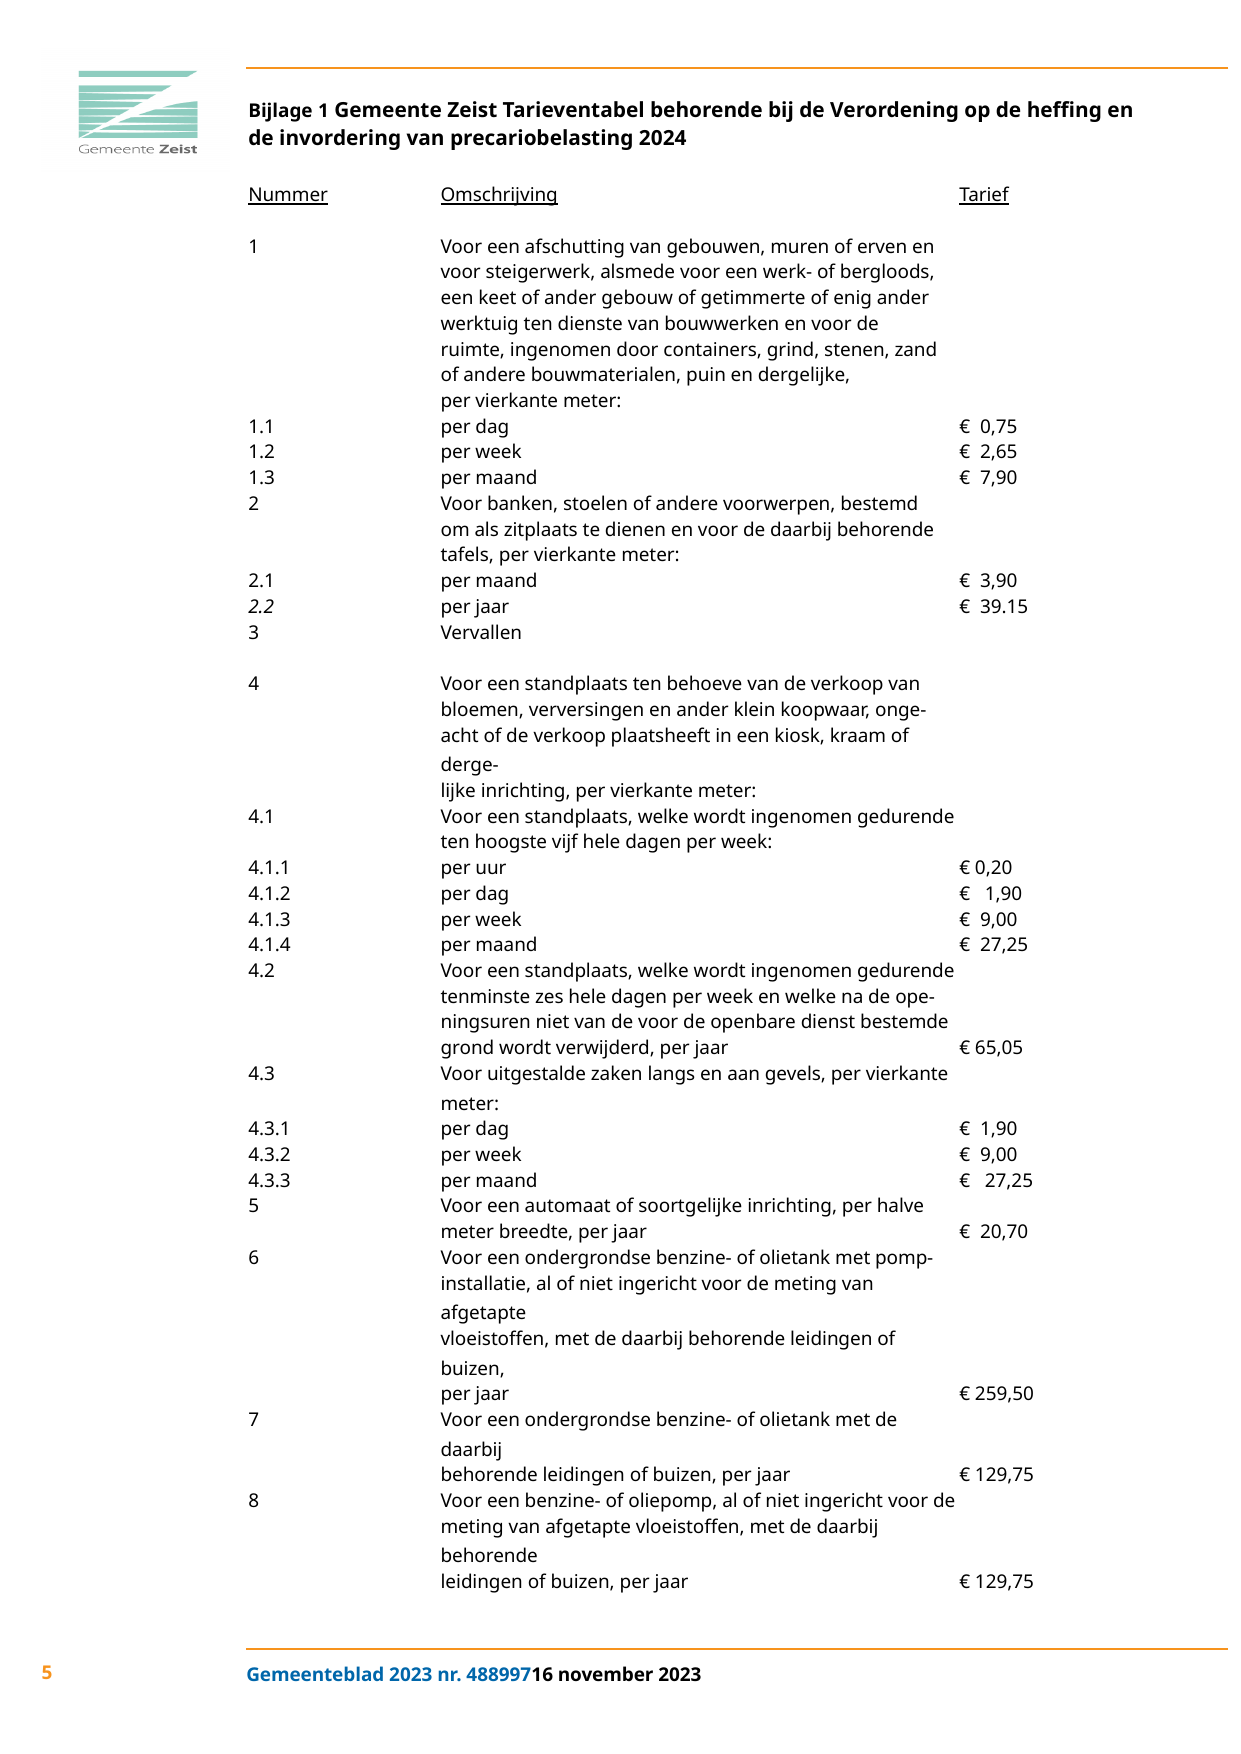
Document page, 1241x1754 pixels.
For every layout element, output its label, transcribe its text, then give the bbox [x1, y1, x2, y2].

table_cell [959, 1244, 1152, 1270]
table_cell ruimte, ingenomen door containers, grind, stenen, zand [440, 336, 959, 362]
table_cell [959, 777, 1152, 803]
table_cell tafels, per vierkante meter: [440, 542, 959, 567]
table_cell [959, 1270, 1152, 1325]
table_cell Voor een ondergrondse benzine- of olietank met pomp- [440, 1244, 959, 1270]
table_cell 4.1.4 [248, 931, 440, 957]
table_cell Voor een afschutting van gebouwen, muren of erven en [440, 233, 959, 259]
table_cell [959, 387, 1152, 413]
table_cell per maand [440, 568, 959, 593]
table_cell [248, 1568, 440, 1594]
picture [41, 47, 231, 172]
table_cell [248, 542, 440, 567]
table_cell per maand [440, 1167, 959, 1193]
table_cell € 3,90 [959, 568, 1152, 593]
table_cell € 7,90 [959, 465, 1152, 490]
table_cell [959, 1487, 1152, 1513]
table_cell leidingen of buizen, per jaar [440, 1568, 959, 1594]
table_cell 5 [248, 1193, 440, 1218]
table_cell per uur [440, 854, 959, 880]
table_cell [440, 645, 959, 670]
table_cell [959, 310, 1152, 336]
table_cell 2.2 [248, 593, 440, 619]
table_cell 8 [248, 1487, 440, 1513]
table_cell [248, 1034, 440, 1060]
table_cell [959, 362, 1152, 387]
table_cell [248, 1325, 440, 1380]
table_cell Voor een ondergrondse benzine- of olietank met de daarbij [440, 1406, 959, 1461]
table_header Tarief [959, 181, 1152, 207]
table_cell per dag [440, 880, 959, 906]
table_cell 4.3.2 [248, 1141, 440, 1167]
table_cell € 27,25 [959, 931, 1152, 957]
table_cell 4.3.1 [248, 1115, 440, 1141]
table_cell 4.2 [248, 957, 440, 983]
table_cell € 27,25 [959, 1167, 1152, 1193]
table_cell [248, 1218, 440, 1244]
table_cell € 2,65 [959, 439, 1152, 464]
table_cell € 1,90 [959, 880, 1152, 906]
table_cell [248, 1461, 440, 1487]
table_cell per week [440, 439, 959, 464]
table_cell Voor een automaat of soortgelijke inrichting, per halve [440, 1193, 959, 1218]
table_cell [959, 336, 1152, 362]
table_cell [959, 1406, 1152, 1461]
table_cell [959, 1193, 1152, 1218]
table_cell Voor een benzine- of oliepomp, al of niet ingericht voor de [440, 1487, 959, 1513]
table_cell [959, 516, 1152, 542]
table_cell [248, 259, 440, 284]
table_cell 3 [248, 619, 440, 644]
table_cell [959, 722, 1152, 777]
table_cell [959, 259, 1152, 284]
table_cell € 65,05 [959, 1034, 1152, 1060]
table_cell [248, 362, 440, 387]
table_cell Voor een standplaats, welke wordt ingenomen gedurende [440, 957, 959, 983]
table_cell [959, 284, 1152, 310]
table_cell 1.1 [248, 413, 440, 439]
table_cell 6 [248, 1244, 440, 1270]
table_cell [248, 829, 440, 854]
table_cell € 1,90 [959, 1115, 1152, 1141]
table_cell [959, 619, 1152, 644]
table_cell Voor een standplaats, welke wordt ingenomen gedurende [440, 803, 959, 828]
table_cell 4.3 [248, 1060, 440, 1115]
table_cell € 9,00 [959, 906, 1152, 931]
table_cell 4 [248, 670, 440, 696]
table_cell [248, 1270, 440, 1325]
table_cell lijke inrichting, per vierkante meter: [440, 777, 959, 803]
table_cell ningsuren niet van de voor de openbare dienst bestemde [440, 1009, 959, 1034]
table_cell [248, 1380, 440, 1406]
table_cell [959, 207, 1152, 233]
table_cell 4.1.1 [248, 854, 440, 880]
table_cell [959, 1060, 1152, 1115]
table_cell per week [440, 1141, 959, 1167]
table_cell € 20,70 [959, 1218, 1152, 1244]
table_header Omschrijving [440, 181, 959, 207]
table_cell voor steigerwerk, alsmede voor een werk- of bergloods, [440, 259, 959, 284]
table_cell € 9,00 [959, 1141, 1152, 1167]
table_cell per maand [440, 465, 959, 490]
table_cell [248, 777, 440, 803]
table_cell [959, 233, 1152, 259]
table_cell € 39.15 [959, 593, 1152, 619]
table_cell om als zitplaats te dienen en voor de daarbij behorende [440, 516, 959, 542]
table_cell acht of de verkoop plaatsheeft in een kiosk, kraam of derge- [440, 722, 959, 777]
table_cell [248, 516, 440, 542]
table_cell 1.2 [248, 439, 440, 464]
table_cell [248, 696, 440, 722]
table_cell [248, 1009, 440, 1034]
table_cell € 129,75 [959, 1568, 1152, 1594]
table_cell 4.1 [248, 803, 440, 828]
table_cell Vervallen [440, 619, 959, 644]
table_cell [248, 1513, 440, 1568]
table_cell [959, 542, 1152, 567]
table_cell per dag [440, 1115, 959, 1141]
table_cell Voor een standplaats ten behoeve van de verkoop van [440, 670, 959, 696]
table_cell per jaar [440, 593, 959, 619]
table_cell 4.1.3 [248, 906, 440, 931]
table_cell per week [440, 906, 959, 931]
table_cell 4.1.2 [248, 880, 440, 906]
table_cell [248, 983, 440, 1009]
table_cell [959, 645, 1152, 670]
table_cell tenminste zes hele dagen per week en welke na de ope- [440, 983, 959, 1009]
table_cell Voor uitgestalde zaken langs en aan gevels, per vierkante meter: [440, 1060, 959, 1115]
table_cell 4.3.3 [248, 1167, 440, 1193]
table_cell ten hoogste vijf hele dagen per week: [440, 829, 959, 854]
table_cell [959, 490, 1152, 516]
table_cell per maand [440, 931, 959, 957]
table_cell [248, 645, 440, 670]
table_cell [248, 722, 440, 777]
table_cell bloemen, verversingen en ander klein koopwaar, onge- [440, 696, 959, 722]
table_cell per dag [440, 413, 959, 439]
table_cell [959, 670, 1152, 696]
table_cell 2 [248, 490, 440, 516]
table_cell [248, 336, 440, 362]
table_cell [959, 983, 1152, 1009]
text Bijlage 1 Gemeente Zeist Tarieventabel behorende bij de Verordening op de heffing en de invordering van precariobelasting 2024 [248, 95, 1152, 152]
table_cell [959, 1325, 1152, 1380]
table_cell [440, 207, 959, 233]
table_cell [248, 310, 440, 336]
table_cell [959, 696, 1152, 722]
table_cell installatie, al of niet ingericht voor de meting van afgetapte [440, 1270, 959, 1325]
table_header Nummer [248, 181, 440, 207]
table_cell € 259,50 [959, 1380, 1152, 1406]
table_cell per jaar [440, 1380, 959, 1406]
table_cell Voor banken, stoelen of andere voorwerpen, bestemd [440, 490, 959, 516]
table_cell 7 [248, 1406, 440, 1461]
table_cell [959, 803, 1152, 828]
table_cell grond wordt verwijderd, per jaar [440, 1034, 959, 1060]
table_cell [248, 284, 440, 310]
table_cell werktuig ten dienste van bouwwerken en voor de [440, 310, 959, 336]
table_cell 1 [248, 233, 440, 259]
table_cell € 0,75 [959, 413, 1152, 439]
table_cell € 0,20 [959, 854, 1152, 880]
table_cell vloeistoffen, met de daarbij behorende leidingen of buizen, [440, 1325, 959, 1380]
table_cell behorende leidingen of buizen, per jaar [440, 1461, 959, 1487]
table_cell per vierkante meter: [440, 387, 959, 413]
table_cell of andere bouwmaterialen, puin en dergelijke, [440, 362, 959, 387]
table_cell € 129,75 [959, 1461, 1152, 1487]
table_cell [959, 1009, 1152, 1034]
table_cell [959, 829, 1152, 854]
table_cell [248, 207, 440, 233]
table_cell [959, 957, 1152, 983]
table_cell 1.3 [248, 465, 440, 490]
table_cell een keet of ander gebouw of getimmerte of enig ander [440, 284, 959, 310]
table_cell 2.1 [248, 568, 440, 593]
table_cell meter breedte, per jaar [440, 1218, 959, 1244]
table_cell meting van afgetapte vloeistoffen, met de daarbij behorende [440, 1513, 959, 1568]
table_cell [248, 387, 440, 413]
table_cell [959, 1513, 1152, 1568]
